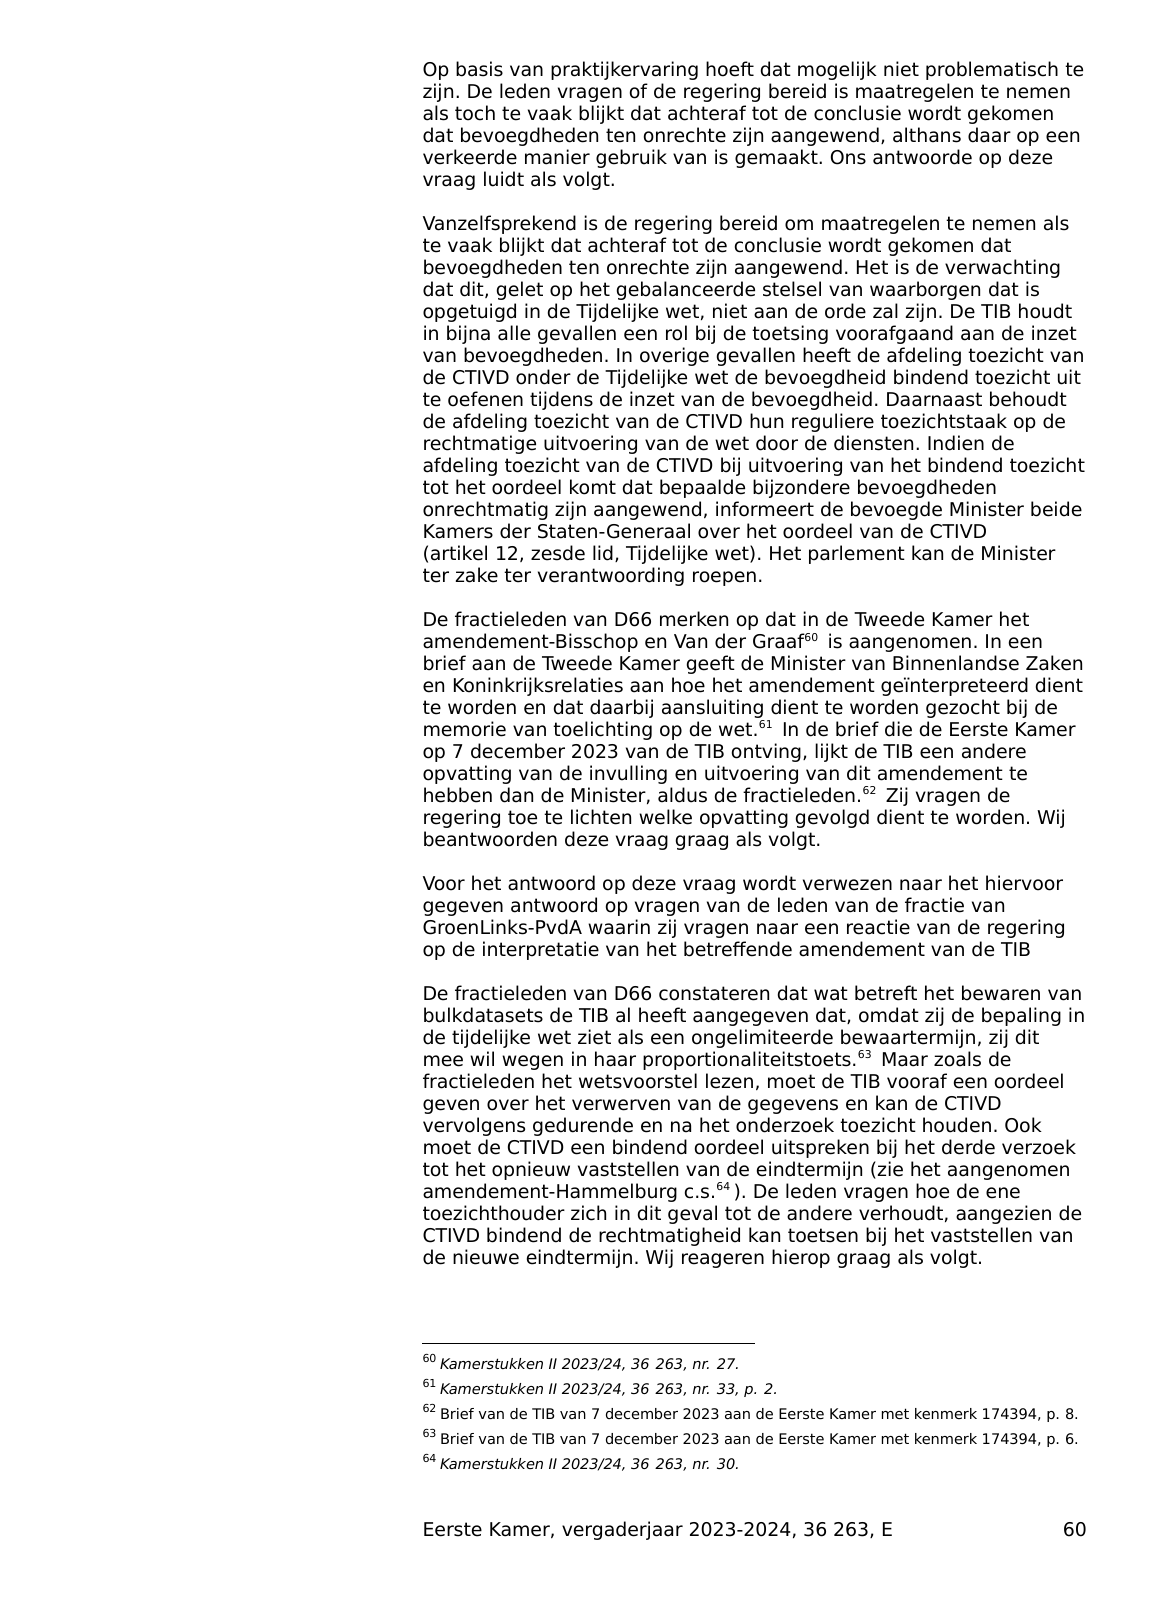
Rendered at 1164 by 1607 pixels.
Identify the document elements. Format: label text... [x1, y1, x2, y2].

text Brief van de TIB van 7 december 2023 aan de Eerste Kamer met kenmerk 174394, p. 6. [422, 1427, 1087, 1449]
text Op basis van praktijkervaring hoeft dat mogelijk niet problematisch te zijn. De leden vragen of de regering bereid is maatregelen te nemen als toch te vaak blijkt dat achteraf tot de conclusie wordt gekomen dat bevoegdheden ten onrechte zijn aangewend, althans daar op een verkeerde manier gebruik van is gemaakt. Ons antwoorde op deze vraag luidt als volgt. [422, 59, 1087, 191]
text Kamerstukken II 2023/24, 36 263, nr. 30. [422, 1452, 1087, 1474]
text De fractieleden van D66 constateren dat wat betreft het bewaren van bulkdatasets de TIB al heeft aangegeven dat, omdat zij de bepaling in de tijdelijke wet ziet als een ongelimiteerde bewaartermijn, zij dit mee wil wegen in haar proportionaliteitstoets. Maar zoals de fractieleden het wetsvoorstel lezen, moet de TIB vooraf een oordeel geven over het verwerven van de gegevens en kan de CTIVD vervolgens gedurende en na het onderzoek toezicht houden. Ook moet de CTIVD een bindend oordeel uitspreken bij het derde verzoek tot het opnieuw vaststellen van de eindtermijn (zie het aangenomen amendement-Hammelburg c.s.). De leden vragen hoe de ene toezichthouder zich in dit geval tot de andere verhoudt, aangezien de CTIVD bindend de rechtmatigheid kan toetsen bij het vaststellen van de nieuwe eindtermijn. Wij reageren hierop graag als volgt. [422, 983, 1087, 1269]
text Kamerstukken II 2023/24, 36 263, nr. 33, p. 2. [422, 1377, 1087, 1399]
text Voor het antwoord op deze vraag wordt verwezen naar het hiervoor gegeven antwoord op vragen van de leden van de fractie van GroenLinks-PvdA waarin zij vragen naar een reactie van de regering op de interpretatie van het betreffende amendement van de TIB [422, 873, 1087, 961]
text Kamerstukken II 2023/24, 36 263, nr. 27. [422, 1352, 1087, 1374]
text De fractieleden van D66 merken op dat in de Tweede Kamer het amendement-Bisschop en Van der Graaf is aangenomen. In een brief aan de Tweede Kamer geeft de Minister van Binnenlandse Zaken en Koninkrijksrelaties aan hoe het amendement geïnterpreteerd dient te worden en dat daarbij aansluiting dient te worden gezocht bij de memorie van toelichting op de wet. In de brief die de Eerste Kamer op 7 december 2023 van de TIB ontving, lijkt de TIB een andere opvatting van de invulling en uitvoering van dit amendement te hebben dan de Minister, aldus de fractieleden. Zij vragen de regering toe te lichten welke opvatting gevolgd dient te worden. Wij beantwoorden deze vraag graag als volgt. [422, 609, 1087, 851]
text Brief van de TIB van 7 december 2023 aan de Eerste Kamer met kenmerk 174394, p. 8. [422, 1402, 1087, 1424]
text Vanzelfsprekend is de regering bereid om maatregelen te nemen als te vaak blijkt dat achteraf tot de conclusie wordt gekomen dat bevoegdheden ten onrechte zijn aangewend. Het is de verwachting dat dit, gelet op het gebalanceerde stelsel van waarborgen dat is opgetuigd in de Tijdelijke wet, niet aan de orde zal zijn. De TIB houdt in bijna alle gevallen een rol bij de toetsing voorafgaand aan de inzet van bevoegdheden. In overige gevallen heeft de afdeling toezicht van de CTIVD onder de Tijdelijke wet de bevoegdheid bindend toezicht uit te oefenen tijdens de inzet van de bevoegdheid. Daarnaast behoudt de afdeling toezicht van de CTIVD hun reguliere toezichtstaak op de rechtmatige uitvoering van de wet door de diensten. Indien de afdeling toezicht van de CTIVD bij uitvoering van het bindend toezicht tot het oordeel komt dat bepaalde bijzondere bevoegdheden onrechtmatig zijn aangewend, informeert de bevoegde Minister beide Kamers der Staten-Generaal over het oordeel van de CTIVD (artikel 12, zesde lid, Tijdelijke wet). Het parlement kan de Minister ter zake ter verantwoording roepen. [422, 213, 1087, 587]
